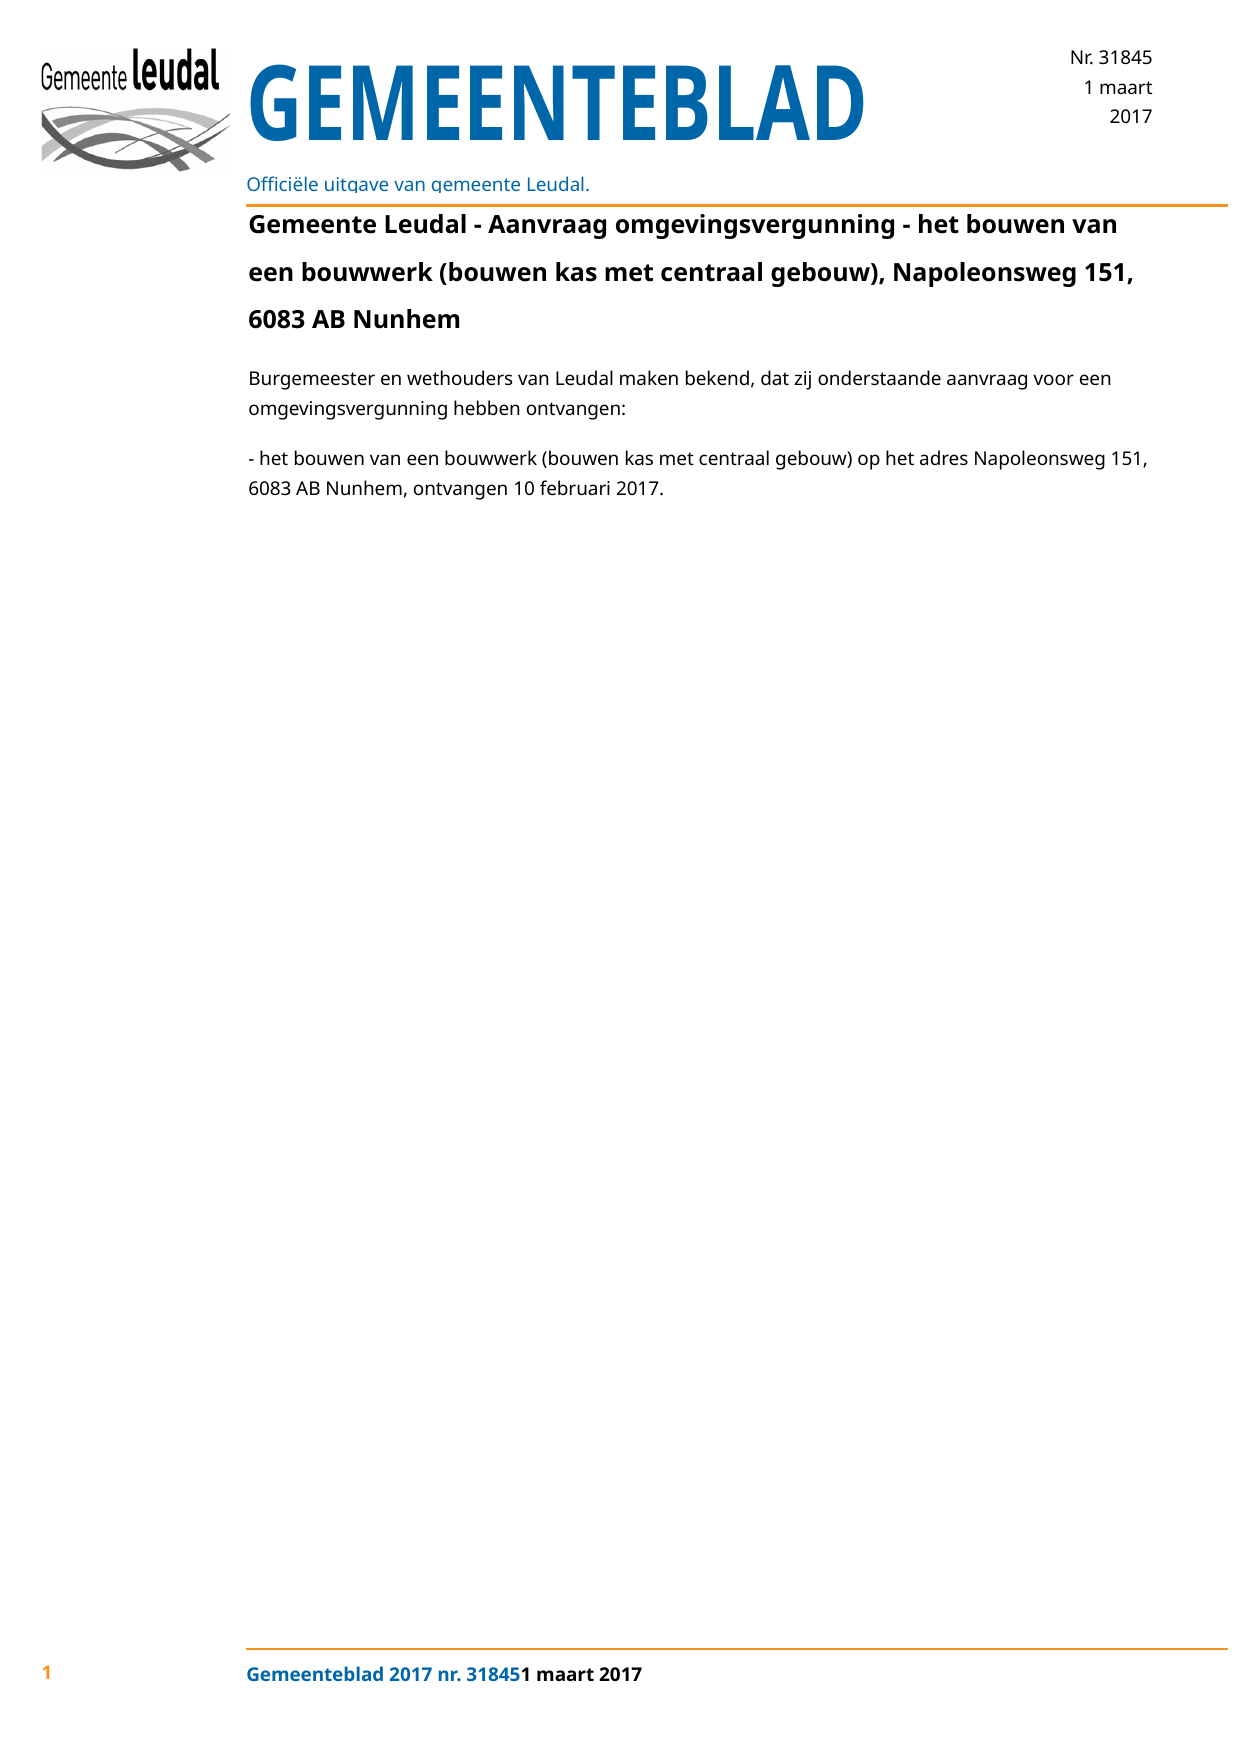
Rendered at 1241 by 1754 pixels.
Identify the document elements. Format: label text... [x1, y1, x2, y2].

text - het bouwen van een bouwwerk (bouwen kas met centraal gebouw) op het adres Napoleonsweg 151, 6083 AB Nunhem, ontvangen 10 februari 2017. [248, 446, 1152, 501]
picture [41, 47, 231, 172]
text Burgemeester en wethouders van Leudal maken bekend, dat zij onderstaande aanvraag voor een omgevingsvergunning hebben ontvangen: [248, 366, 1152, 421]
text Gemeente Leudal - Aanvraag omgevingsvergunning - het bouwen van een bouwwerk (bouwen kas met centraal gebouw), Napoleonsweg 151, 6083 AB Nunhem [248, 207, 1152, 336]
